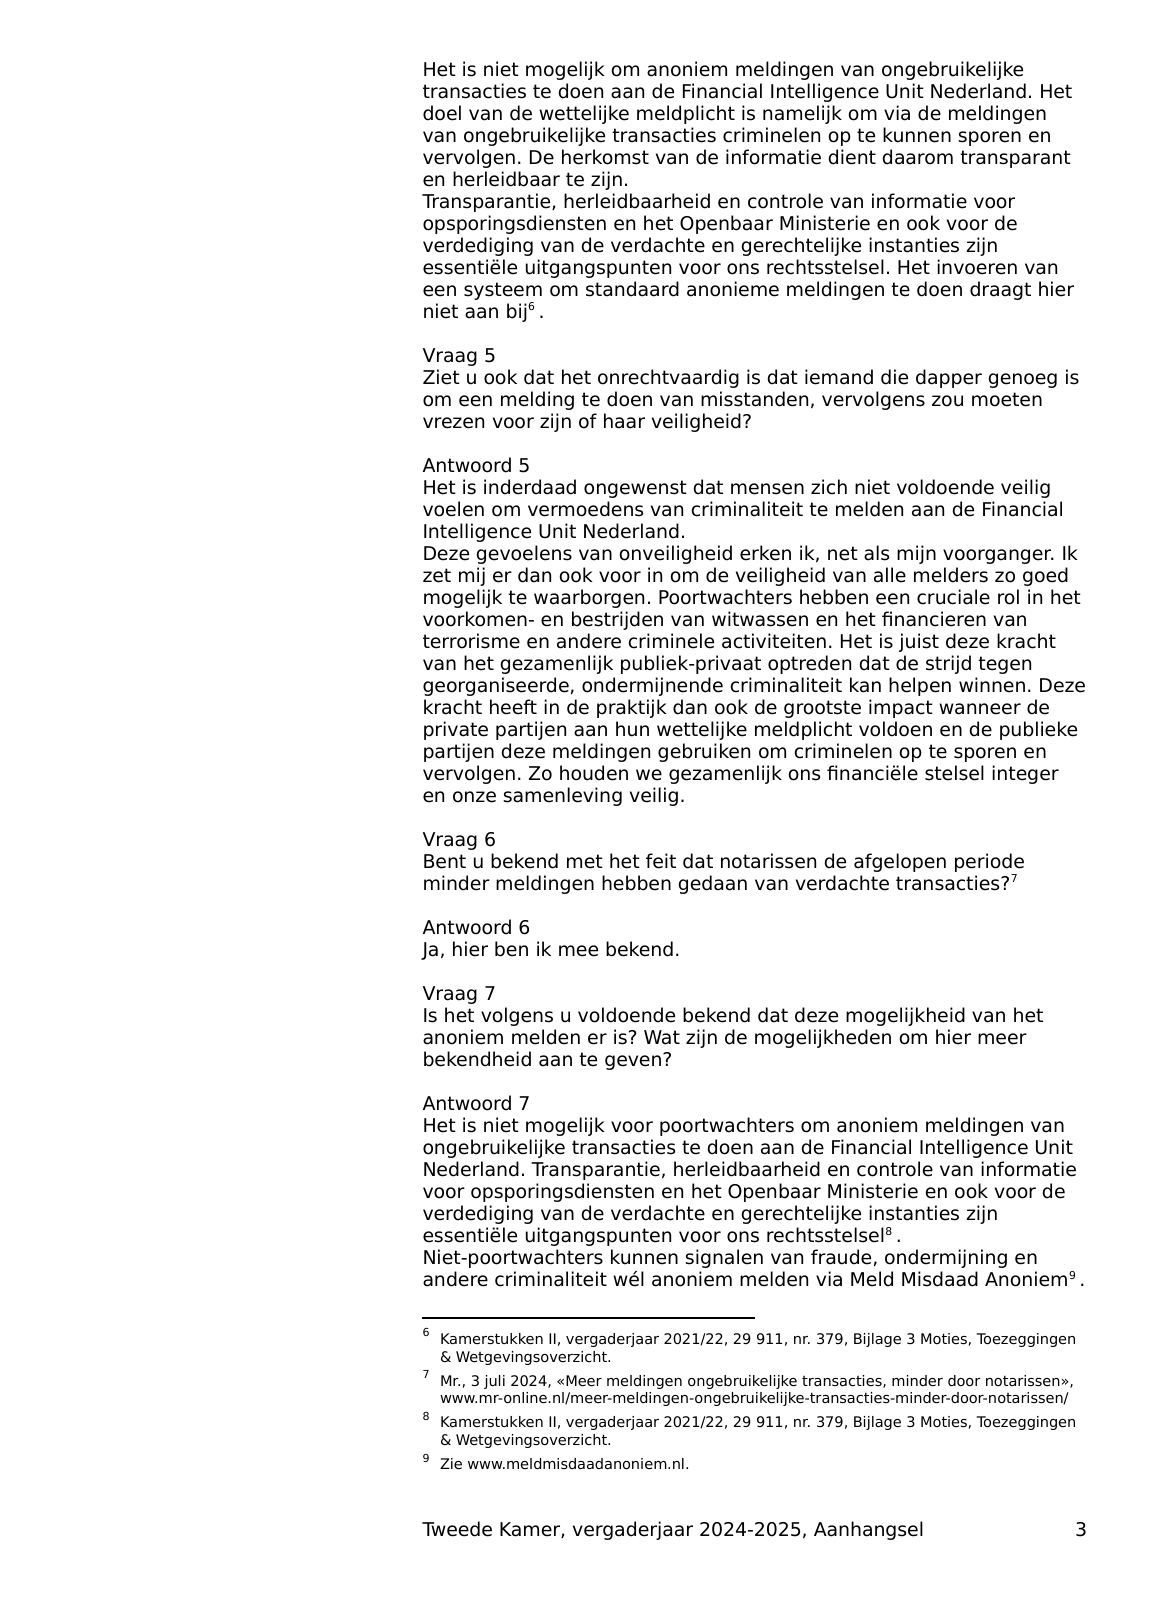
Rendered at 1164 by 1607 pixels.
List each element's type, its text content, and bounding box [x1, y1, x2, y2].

text Transparantie, herleidbaarheid en controle van informatie voor opsporingsdiensten en het Openbaar Ministerie en ook voor de verdediging van de verdachte en gerechtelijke instanties zijn essentiële uitgangspunten voor ons rechtsstelsel. Het invoeren van een systeem om standaard anonieme meldingen te doen draagt hier niet aan bij. [422, 191, 1087, 323]
text Het is niet mogelijk om anoniem meldingen van ongebruikelijke transacties te doen aan de Financial Intelligence Unit Nederland. Het doel van de wettelijke meldplicht is namelijk om via de meldingen van ongebruikelijke transacties criminelen op te kunnen sporen en vervolgen. De herkomst van de informatie dient daarom transparant en herleidbaar te zijn. [422, 59, 1087, 191]
text Ja, hier ben ik mee bekend. [422, 939, 1087, 961]
text Het is inderdaad ongewenst dat mensen zich niet voldoende veilig voelen om vermoedens van criminaliteit te melden aan de Financial Intelligence Unit Nederland. [422, 477, 1087, 543]
text Zie www.meldmisdaadanoniem.nl. [422, 1452, 1087, 1474]
text Mr., 3 juli 2024, «Meer meldingen ongebruikelijke transacties, minder door notarissen», www.mr-online.nl/meer-meldingen-ongebruikelijke-transacties-minder-door-notarissen/ [422, 1368, 1087, 1407]
text Deze gevoelens van onveiligheid erken ik, net als mijn voorganger. Ik zet mij er dan ook voor in om de veiligheid van alle melders zo goed mogelijk te waarborgen. Poortwachters hebben een cruciale rol in het voorkomen- en bestrijden van witwassen en het financieren van terrorisme en andere criminele activiteiten. Het is juist deze kracht van het gezamenlijk publiek-privaat optreden dat de strijd tegen georganiseerde, ondermijnende criminaliteit kan helpen winnen. Deze kracht heeft in de praktijk dan ook de grootste impact wanneer de private partijen aan hun wettelijke meldplicht voldoen en de publieke partijen deze meldingen gebruiken om criminelen op te sporen en vervolgen. Zo houden we gezamenlijk ons financiële stelsel integer en onze samenleving veilig. [422, 543, 1087, 807]
text Vraag 7 [422, 983, 1087, 1005]
text Is het volgens u voldoende bekend dat deze mogelijkheid van het anoniem melden er is? Wat zijn de mogelijkheden om hier meer bekendheid aan te geven? [422, 1005, 1087, 1071]
text Bent u bekend met het feit dat notarissen de afgelopen periode minder meldingen hebben gedaan van verdachte transacties? [422, 851, 1087, 895]
text Vraag 5 [422, 345, 1087, 367]
text Het is niet mogelijk voor poortwachters om anoniem meldingen van ongebruikelijke transacties te doen aan de Financial Intelligence Unit Nederland. Transparantie, herleidbaarheid en controle van informatie voor opsporingsdiensten en het Openbaar Ministerie en ook voor de verdediging van de verdachte en gerechtelijke instanties zijn essentiële uitgangspunten voor ons rechtsstelsel. [422, 1115, 1087, 1247]
text Kamerstukken II, vergaderjaar 2021/22, 29 911, nr. 379, Bijlage 3 Moties, Toezeggingen & Wetgevingsoverzicht. [422, 1410, 1087, 1449]
text Antwoord 5 [422, 455, 1087, 477]
text Vraag 6 [422, 829, 1087, 851]
text Niet-poortwachters kunnen signalen van fraude, ondermijning en andere criminaliteit wél anoniem melden via Meld Misdaad Anoniem. [422, 1247, 1087, 1291]
text Kamerstukken II, vergaderjaar 2021/22, 29 911, nr. 379, Bijlage 3 Moties, Toezeggingen & Wetgevingsoverzicht. [422, 1327, 1087, 1366]
text Ziet u ook dat het onrechtvaardig is dat iemand die dapper genoeg is om een melding te doen van misstanden, vervolgens zou moeten vrezen voor zijn of haar veiligheid? [422, 367, 1087, 433]
text Antwoord 7 [422, 1093, 1087, 1115]
text Antwoord 6 [422, 917, 1087, 939]
